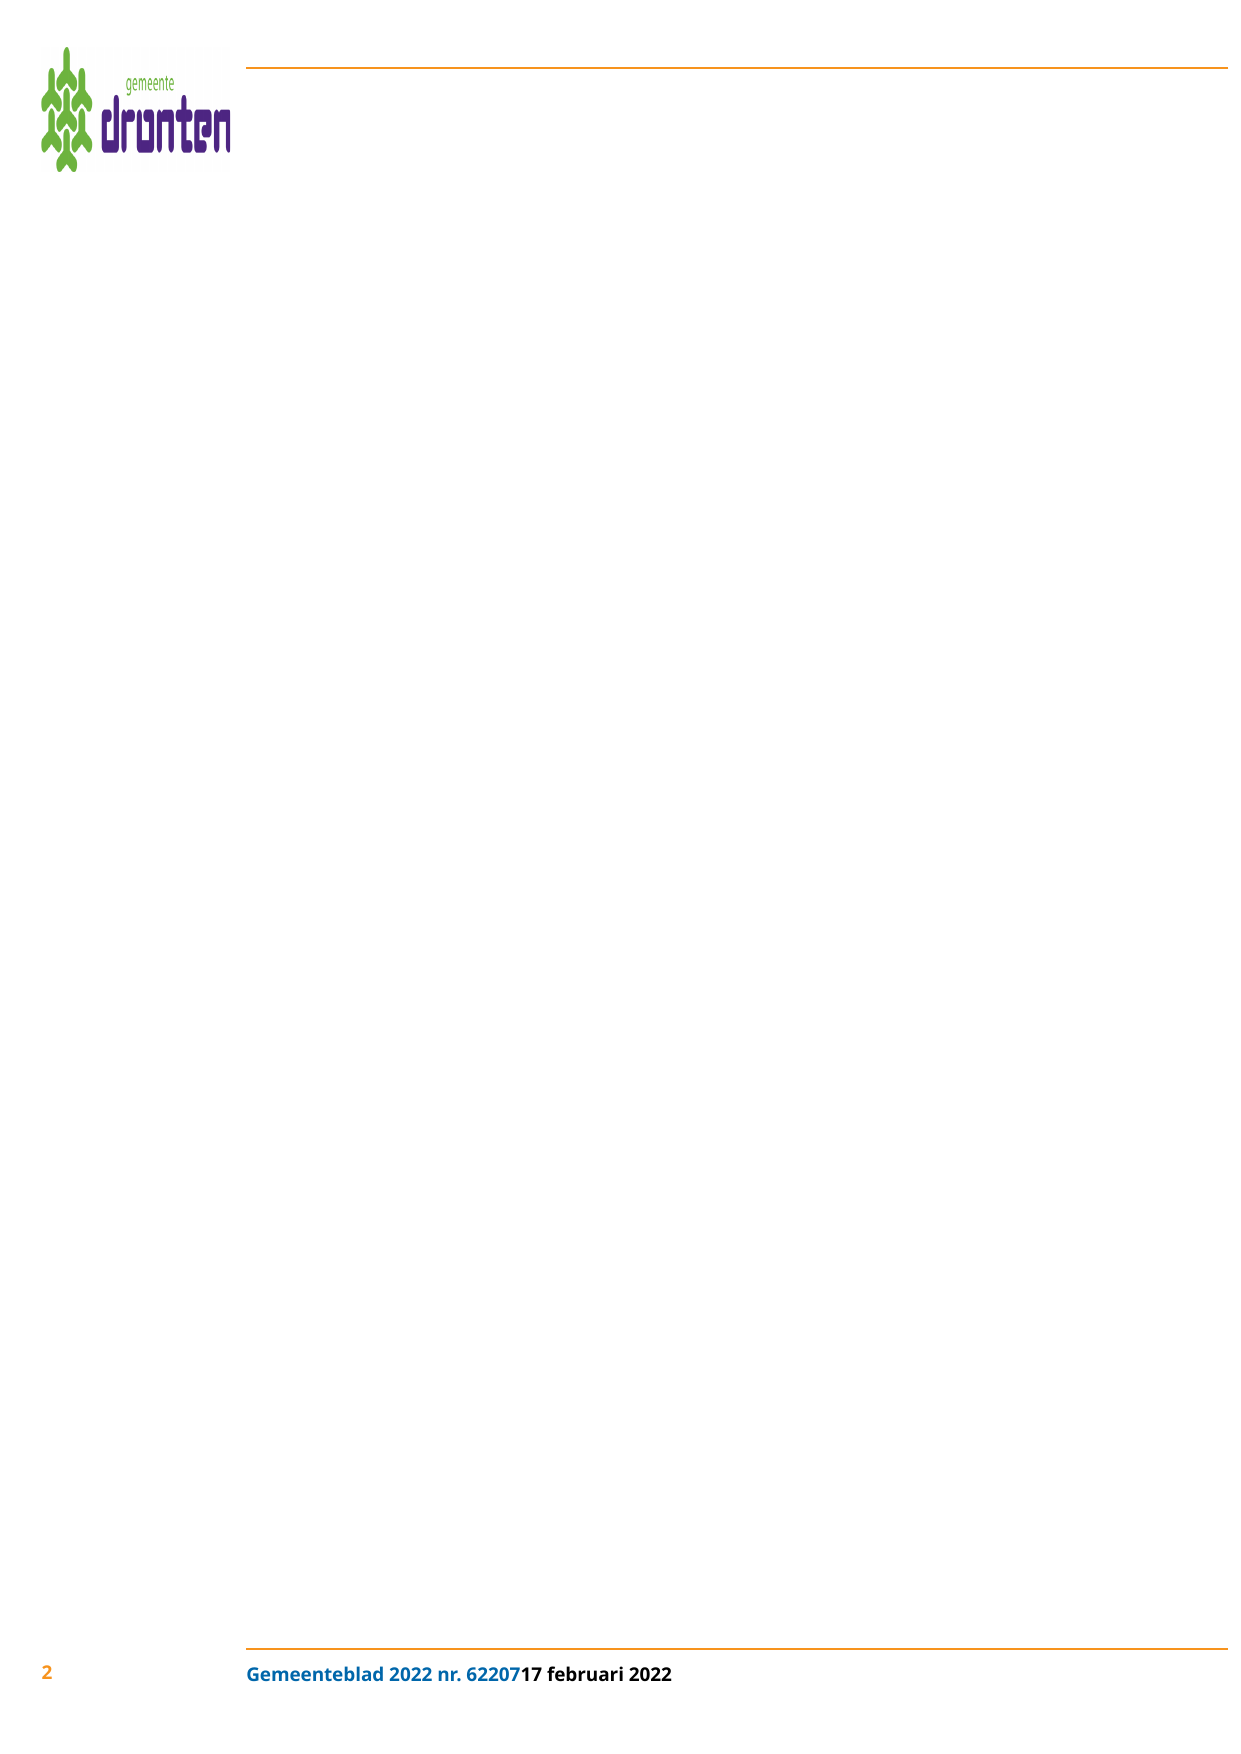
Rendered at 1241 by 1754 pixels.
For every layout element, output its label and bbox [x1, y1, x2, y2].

picture [41, 47, 231, 172]
